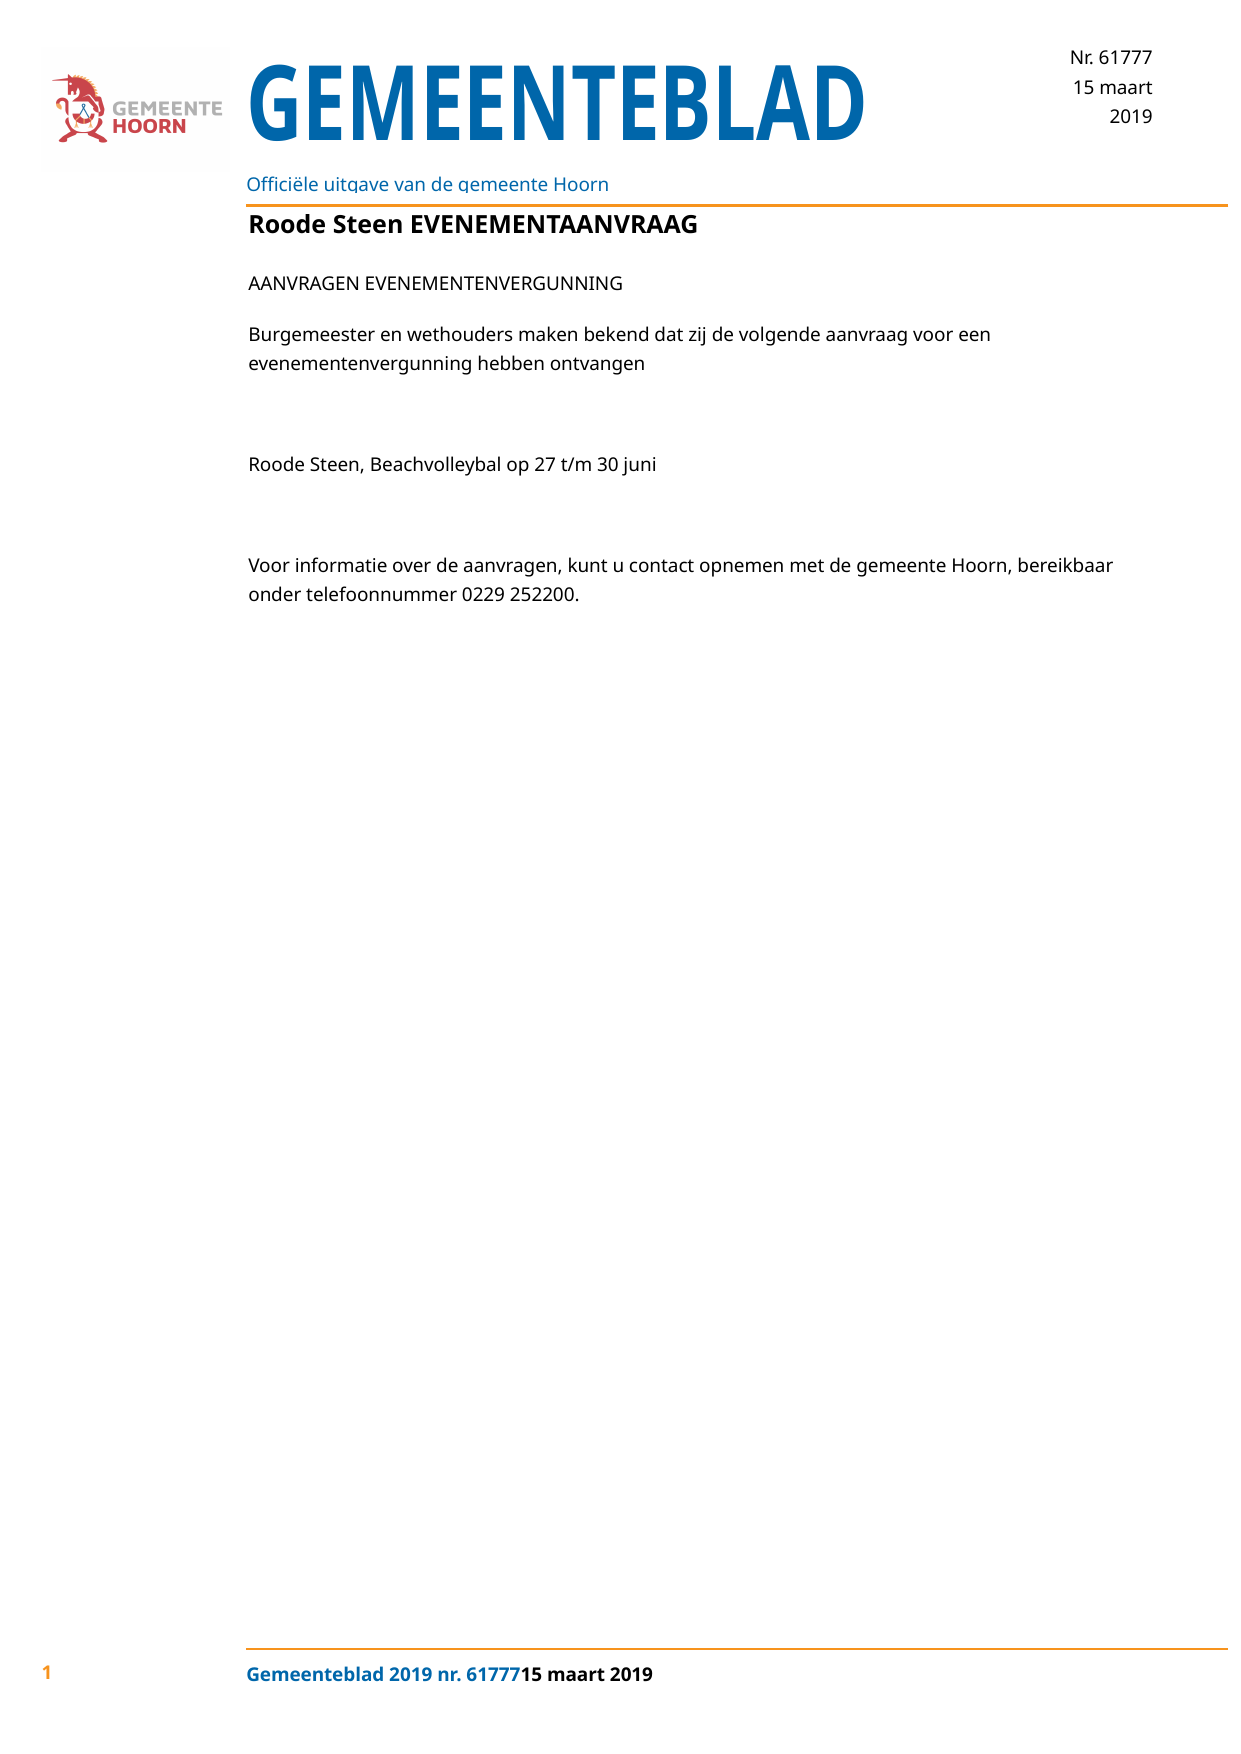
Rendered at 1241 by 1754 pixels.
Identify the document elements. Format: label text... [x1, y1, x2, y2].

text AANVRAGEN EVENEMENTENVERGUNNING [248, 270, 1152, 296]
text Roode Steen EVENEMENTAANVRAAG [248, 207, 1152, 241]
picture [41, 47, 231, 172]
text Voor informatie over de aanvragen, kunt u contact opnemen met de gemeente Hoorn, bereikbaar onder telefoonnummer 0229 252200. [248, 552, 1152, 607]
text Roode Steen, Beachvolleybal op 27 t/m 30 juni [248, 451, 1152, 477]
text Burgemeester en wethouders maken bekend dat zij de volgende aanvraag voor een evenementenvergunning hebben ontvangen [248, 321, 1152, 376]
